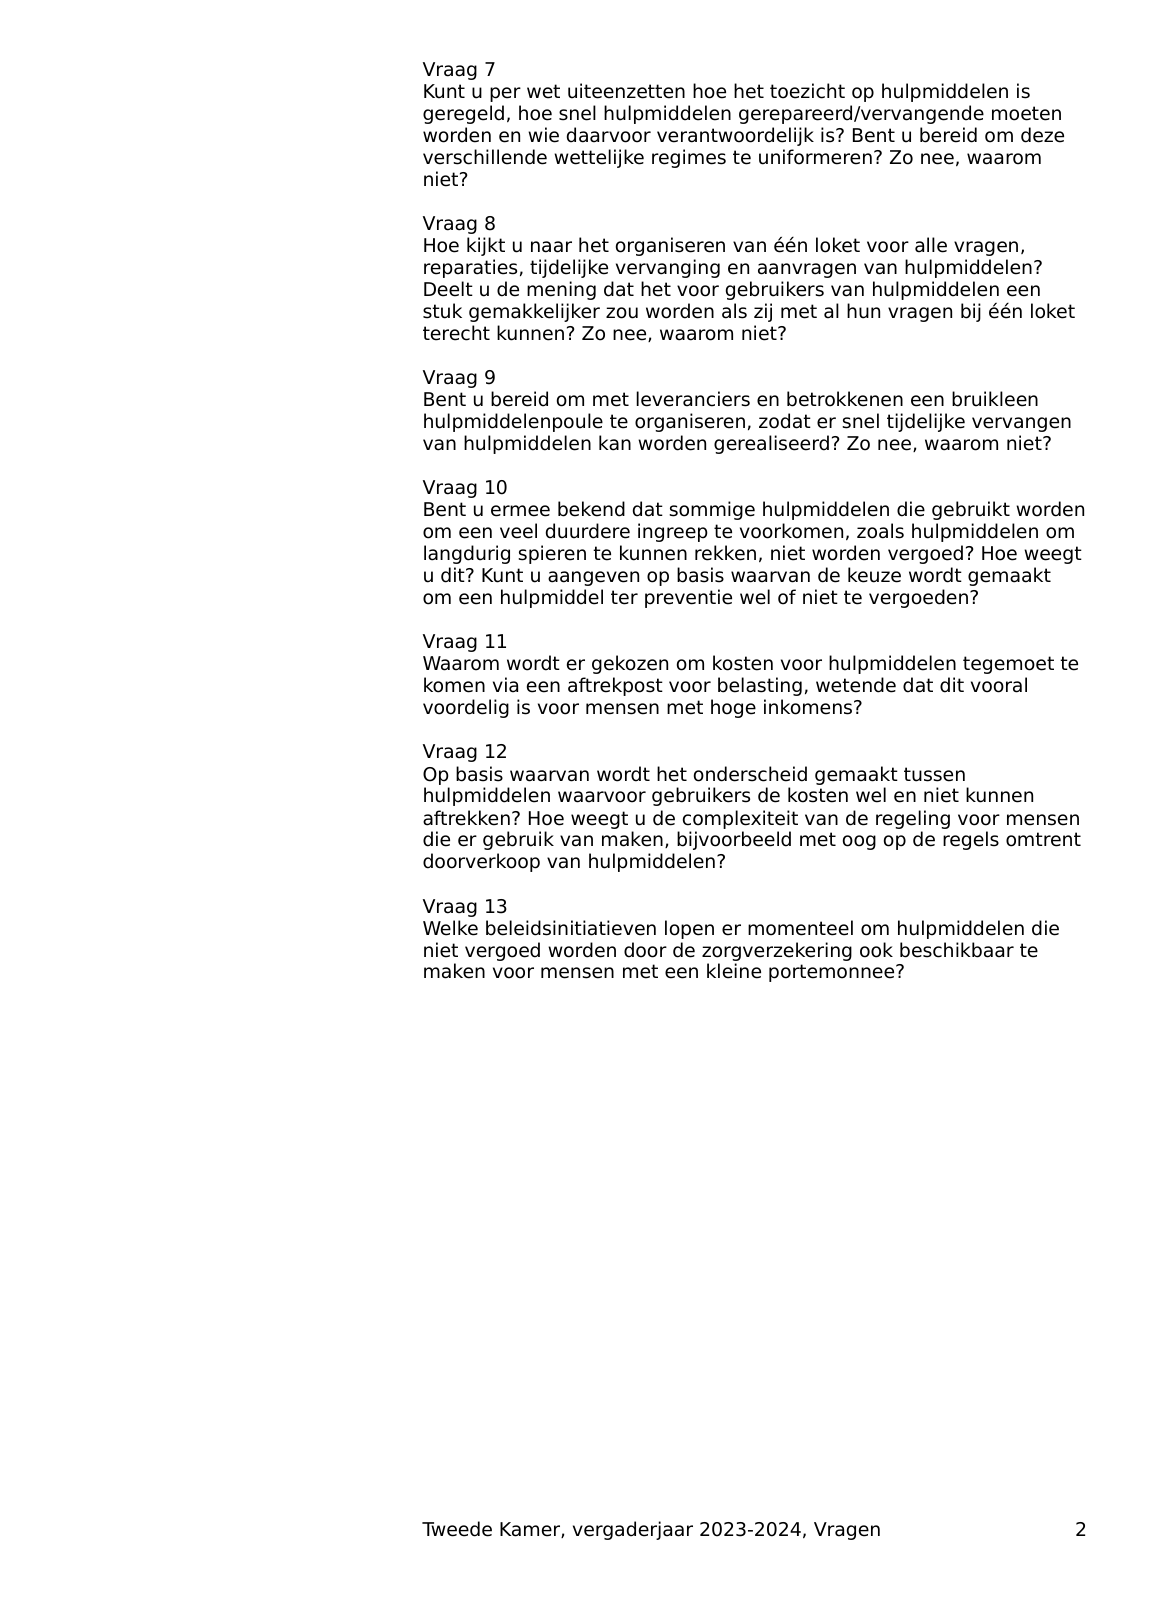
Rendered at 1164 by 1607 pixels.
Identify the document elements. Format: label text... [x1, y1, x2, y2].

text Vraag 12 [422, 741, 1087, 763]
text Vraag 9 [422, 367, 1087, 389]
text Welke beleidsinitiatieven lopen er momenteel om hulpmiddelen die niet vergoed worden door de zorgverzekering ook beschikbaar te maken voor mensen met een kleine portemonnee? [422, 917, 1087, 983]
text Hoe kijkt u naar het organiseren van één loket voor alle vragen, reparaties, tijdelijke vervanging en aanvragen van hulpmiddelen? Deelt u de mening dat het voor gebruikers van hulpmiddelen een stuk gemakkelijker zou worden als zij met al hun vragen bij één loket terecht kunnen? Zo nee, waarom niet? [422, 235, 1087, 345]
text Vraag 10 [422, 477, 1087, 499]
text Bent u bereid om met leveranciers en betrokkenen een bruikleen hulpmiddelenpoule te organiseren, zodat er snel tijdelijke vervangen van hulpmiddelen kan worden gerealiseerd? Zo nee, waarom niet? [422, 389, 1087, 455]
text Vraag 11 [422, 631, 1087, 653]
text Bent u ermee bekend dat sommige hulpmiddelen die gebruikt worden om een veel duurdere ingreep te voorkomen, zoals hulpmiddelen om langdurig spieren te kunnen rekken, niet worden vergoed? Hoe weegt u dit? Kunt u aangeven op basis waarvan de keuze wordt gemaakt om een hulpmiddel ter preventie wel of niet te vergoeden? [422, 499, 1087, 609]
text Waarom wordt er gekozen om kosten voor hulpmiddelen tegemoet te komen via een aftrekpost voor belasting, wetende dat dit vooral voordelig is voor mensen met hoge inkomens? [422, 653, 1087, 719]
text Vraag 13 [422, 896, 1087, 917]
text Op basis waarvan wordt het onderscheid gemaakt tussen hulpmiddelen waarvoor gebruikers de kosten wel en niet kunnen aftrekken? Hoe weegt u de complexiteit van de regeling voor mensen die er gebruik van maken, bijvoorbeeld met oog op de regels omtrent doorverkoop van hulpmiddelen? [422, 763, 1087, 873]
text Vraag 7 [422, 59, 1087, 81]
text Vraag 8 [422, 213, 1087, 235]
text Kunt u per wet uiteenzetten hoe het toezicht op hulpmiddelen is geregeld, hoe snel hulpmiddelen gerepareerd/vervangende moeten worden en wie daarvoor verantwoordelijk is? Bent u bereid om deze verschillende wettelijke regimes te uniformeren? Zo nee, waarom niet? [422, 81, 1087, 191]
